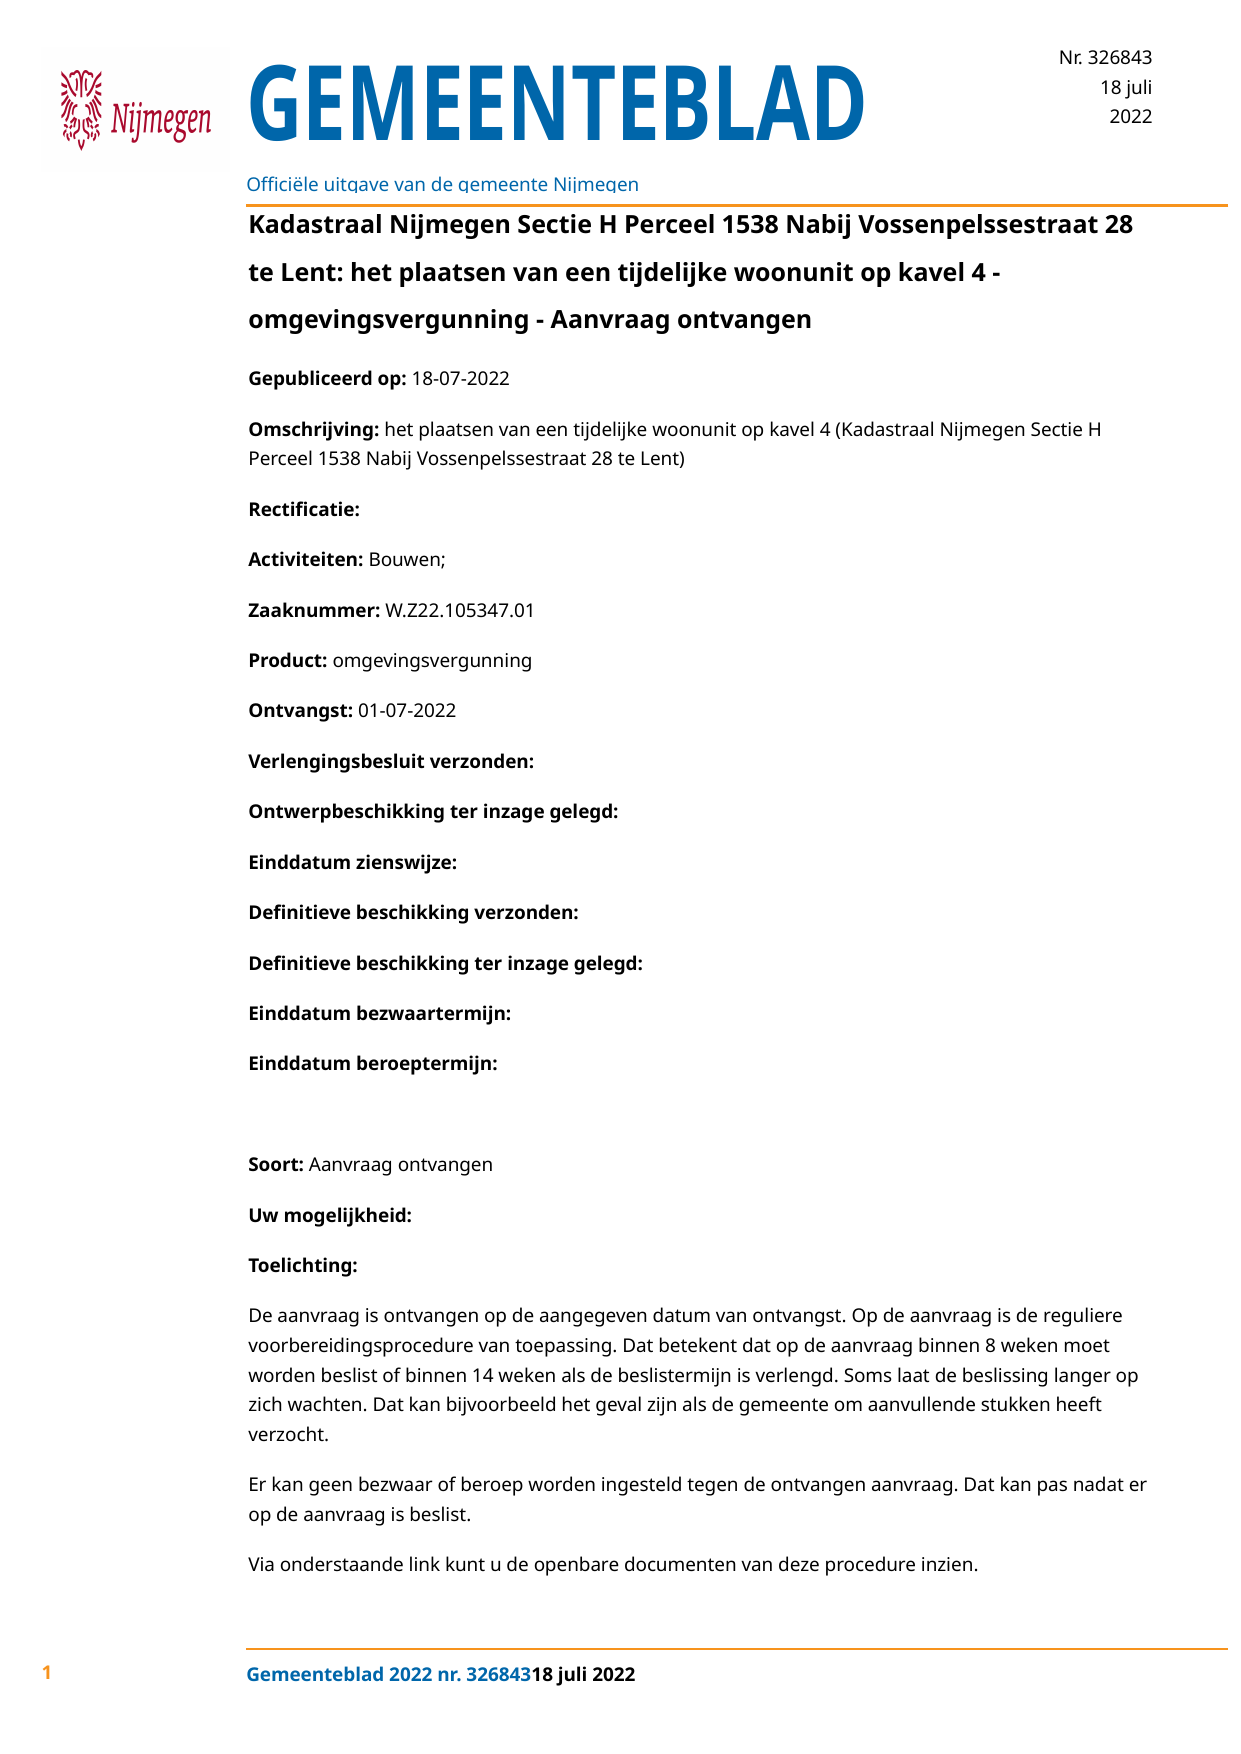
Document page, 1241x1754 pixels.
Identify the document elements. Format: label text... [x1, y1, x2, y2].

text Ontwerpbeschikking ter inzage gelegd: [248, 798, 1152, 824]
text Omschrijving: het plaatsen van een tijdelijke woonunit op kavel 4 (Kadastraal Nijmegen Sectie H Perceel 1538 Nabij Vossenpelssestraat 28 te Lent) [248, 416, 1152, 471]
text Verlengingsbesluit verzonden: [248, 748, 1152, 774]
text Gepubliceerd op: 18-07-2022 [248, 366, 1152, 391]
text De aanvraag is ontvangen op de aangegeven datum van ontvangst. Op de aanvraag is de reguliere voorbereidingsprocedure van toepassing. Dat betekent dat op de aanvraag binnen 8 weken moet worden beslist of binnen 14 weken als de beslistermijn is verlengd. Soms laat de beslissing langer op zich wachten. Dat kan bijvoorbeeld het geval zijn als de gemeente om aanvullende stukken heeft verzocht. [248, 1303, 1152, 1447]
text Kadastraal Nijmegen Sectie H Perceel 1538 Nabij Vossenpelssestraat 28 te Lent: het plaatsen van een tijdelijke woonunit op kavel 4 - omgevingsvergunning - Aanvraag ontvangen [248, 207, 1152, 336]
text Via onderstaande link kunt u de openbare documenten van deze procedure inzien. [248, 1551, 1152, 1577]
text Einddatum beroeptermijn: [248, 1051, 1152, 1076]
picture [41, 47, 231, 172]
text Definitieve beschikking verzonden: [248, 899, 1152, 925]
text Uw mogelijkheid: [248, 1202, 1152, 1227]
text Einddatum zienswijze: [248, 849, 1152, 874]
text Zaaknummer: W.Z22.105347.01 [248, 597, 1152, 622]
text Activiteiten: Bouwen; [248, 546, 1152, 572]
text Rectificatie: [248, 496, 1152, 522]
text Ontvangst: 01-07-2022 [248, 698, 1152, 723]
text Einddatum bezwaartermijn: [248, 1000, 1152, 1026]
text Definitieve beschikking ter inzage gelegd: [248, 950, 1152, 975]
text Toelichting: [248, 1252, 1152, 1278]
text Er kan geen bezwaar of beroep worden ingesteld tegen de ontvangen aanvraag. Dat kan pas nadat er op de aanvraag is beslist. [248, 1471, 1152, 1527]
text Soort: Aanvraag ontvangen [248, 1151, 1152, 1177]
text Product: omgevingsvergunning [248, 647, 1152, 673]
